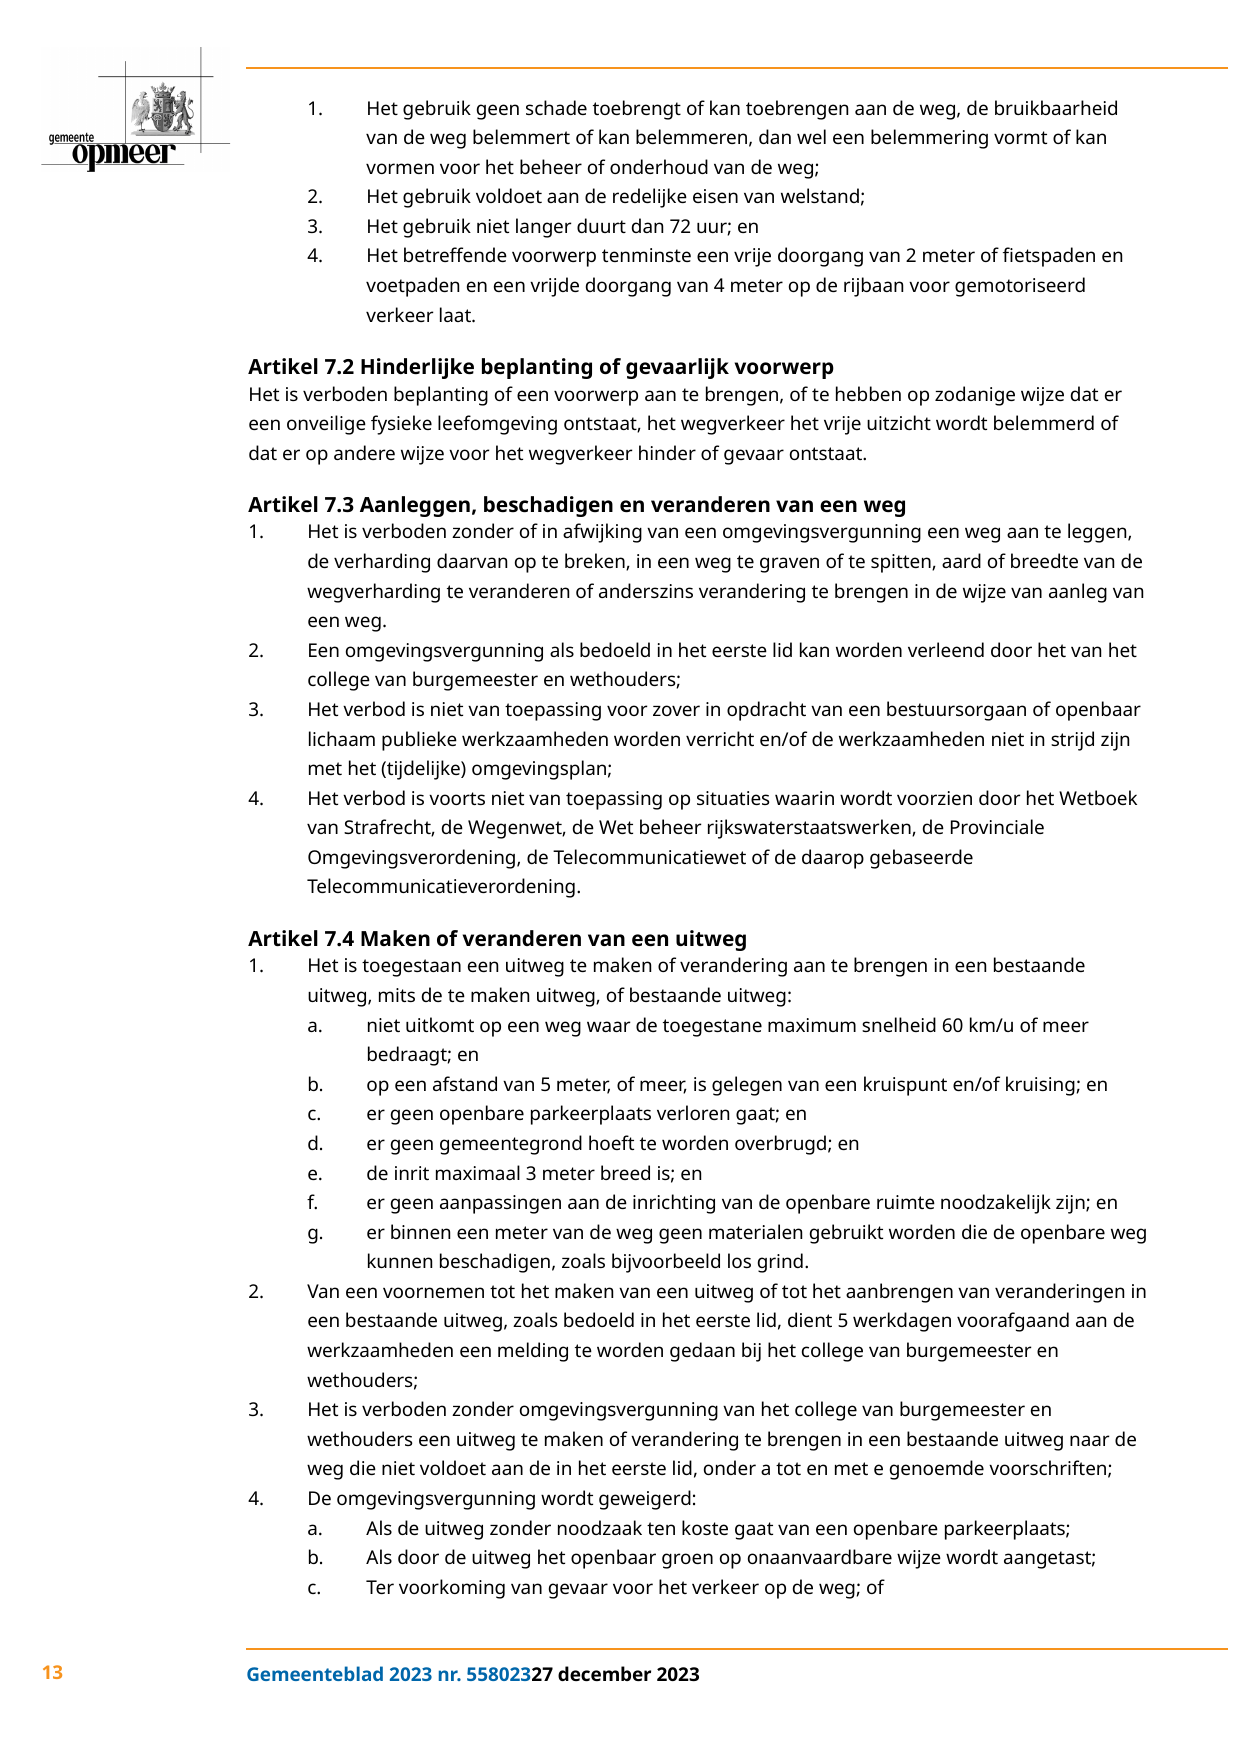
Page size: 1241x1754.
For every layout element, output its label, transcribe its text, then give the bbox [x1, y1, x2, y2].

list Het gebruik niet langer duurt dan 72 uur; en [307, 213, 1152, 239]
list Van een voornemen tot het maken van een uitweg of tot het aanbrengen van veranderingen in een bestaande uitweg, zoals bedoeld in het eerste lid, dient 5 werkdagen voorafgaand aan de werkzaamheden een melding te worden gedaan bij het college van burgemeester en wethouders; [248, 1278, 1152, 1392]
list Het gebruik geen schade toebrengt of kan toebrengen aan de weg, de bruikbaarheid van de weg belemmert of kan belemmeren, dan wel een belemmering vormt of kan vormen voor het beheer of onderhoud van de weg; [307, 95, 1152, 180]
list Ter voorkoming van gevaar voor het verkeer op de weg; of [307, 1574, 1152, 1599]
text Artikel 7.2 Hinderlijke beplanting of gevaarlijk voorwerp [248, 352, 1152, 381]
list Het is verboden zonder omgevingsvergunning van het college van burgemeester en wethouders een uitweg te maken of verandering te brengen in een bestaande uitweg naar de weg die niet voldoet aan de in het eerste lid, onder a tot en met e genoemde voorschriften; [248, 1396, 1152, 1481]
list Een omgevingsvergunning als bedoeld in het eerste lid kan worden verleend door het van het college van burgemeester en wethouders; [248, 637, 1152, 692]
picture [41, 47, 231, 172]
list de inrit maximaal 3 meter breed is; en [307, 1160, 1152, 1185]
list De omgevingsvergunning wordt geweigerd: [248, 1485, 1152, 1511]
list Het verbod is niet van toepassing voor zover in opdracht van een bestuursorgaan of openbaar lichaam publieke werkzaamheden worden verricht en/of de werkzaamheden niet in strijd zijn met het (tijdelijke) omgevingsplan; [248, 696, 1152, 781]
list Het verbod is voorts niet van toepassing op situaties waarin wordt voorzien door het Wetboek van Strafrecht, de Wegenwet, de Wet beheer rijkswaterstaatswerken, de Provinciale Omgevingsverordening, de Telecommunicatiewet of de daarop gebaseerde Telecommunicatieverordening. [248, 785, 1152, 899]
list op een afstand van 5 meter, of meer, is gelegen van een kruispunt en/of kruising; en [307, 1071, 1152, 1097]
list Het is toegestaan een uitweg te maken of verandering aan te brengen in een bestaande uitweg, mits de te maken uitweg, of bestaande uitweg: [248, 953, 1152, 1008]
list Het gebruik voldoet aan de redelijke eisen van welstand; [307, 183, 1152, 209]
list Als door de uitweg het openbaar groen op onaanvaardbare wijze wordt aangetast; [307, 1544, 1152, 1570]
list er binnen een meter van de weg geen materialen gebruikt worden die de openbare weg kunnen beschadigen, zoals bijvoorbeeld los grind. [307, 1219, 1152, 1274]
list er geen openbare parkeerplaats verloren gaat; en [307, 1101, 1152, 1126]
list niet uitkomt op een weg waar de toegestane maximum snelheid 60 km/u of meer bedraagt; en [307, 1012, 1152, 1067]
text Artikel 7.3 Aanleggen, beschadigen en veranderen van een weg [248, 490, 1152, 519]
list er geen gemeentegrond hoeft te worden overbrugd; en [307, 1130, 1152, 1156]
list Het is verboden zonder of in afwijking van een omgevingsvergunning een weg aan te leggen, de verharding daarvan op te breken, in een weg te graven of te spitten, aard of breedte van de wegverharding te veranderen of anderszins verandering te brengen in de wijze van aanleg van een weg. [248, 519, 1152, 633]
text Artikel 7.4 Maken of veranderen van een uitweg [248, 924, 1152, 953]
list er geen aanpassingen aan de inrichting van de openbare ruimte noodzakelijk zijn; en [307, 1189, 1152, 1215]
list Het betreffende voorwerp tenminste een vrije doorgang van 2 meter of fietspaden en voetpaden en een vrijde doorgang van 4 meter op de rijbaan voor gemotoriseerd verkeer laat. [307, 243, 1152, 328]
list Als de uitweg zonder noodzaak ten koste gaat van een openbare parkeerplaats; [307, 1515, 1152, 1540]
text Het is verboden beplanting of een voorwerp aan te brengen, of te hebben op zodanige wijze dat er een onveilige fysieke leefomgeving ontstaat, het wegverkeer het vrije uitzicht wordt belemmerd of dat er op andere wijze voor het wegverkeer hinder of gevaar ontstaat. [248, 381, 1152, 466]
